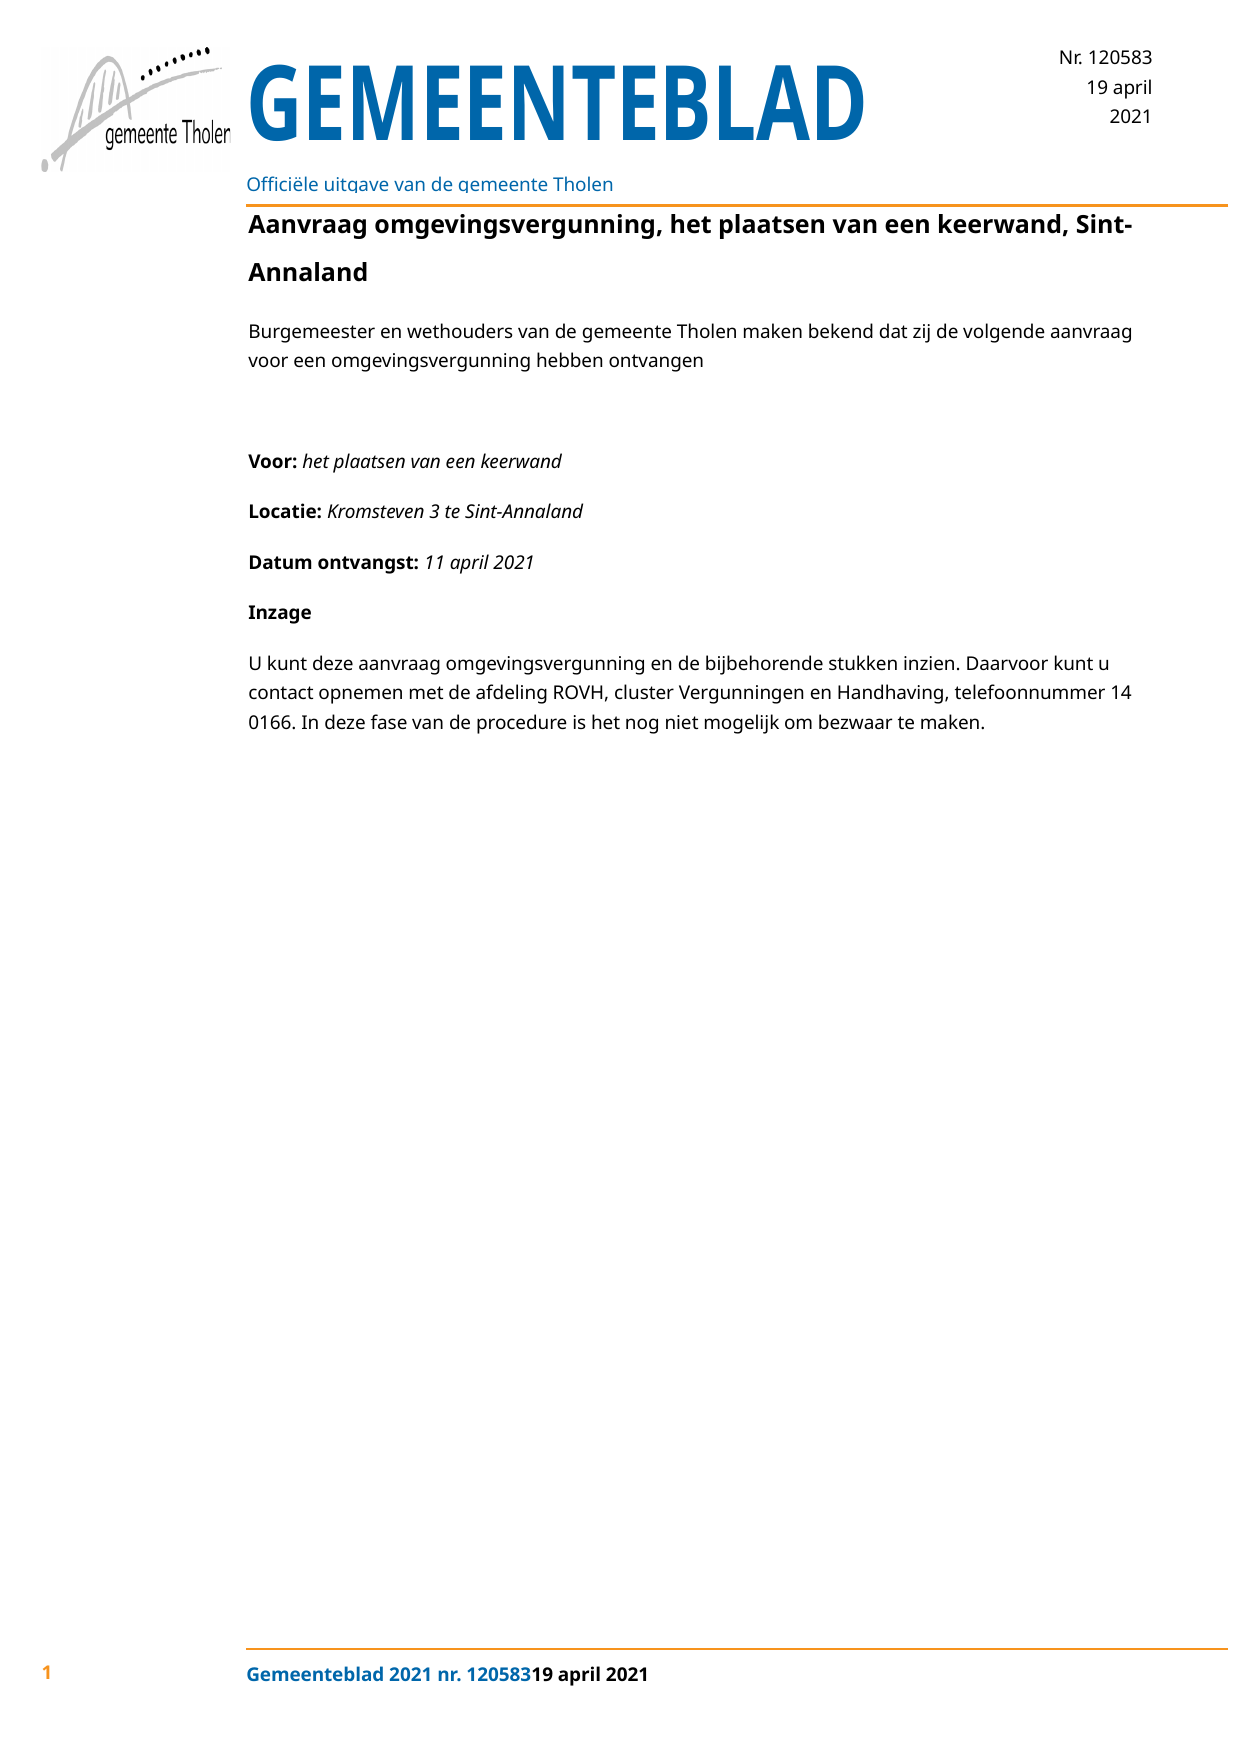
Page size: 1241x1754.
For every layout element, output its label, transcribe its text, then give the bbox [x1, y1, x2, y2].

text Datum ontvangst: 11 april 2021 [248, 549, 1152, 575]
text Aanvraag omgevingsvergunning, het plaatsen van een keerwand, Sint-Annaland [248, 207, 1152, 288]
text Voor: het plaatsen van een keerwand [248, 448, 1152, 474]
text Burgemeester en wethouders van de gemeente Tholen maken bekend dat zij de volgende aanvraag voor een omgevingsvergunning hebben ontvangen [248, 318, 1152, 373]
text Inzage [248, 599, 1152, 625]
text Locatie: Kromsteven 3 te Sint-Annaland [248, 499, 1152, 524]
picture [41, 47, 231, 172]
text U kunt deze aanvraag omgevingsvergunning en de bijbehorende stukken inzien. Daarvoor kunt u contact opnemen met de afdeling ROVH, cluster Vergunningen en Handhaving, telefoonnummer 14 0166. In deze fase van de procedure is het nog niet mogelijk om bezwaar te maken. [248, 650, 1152, 735]
